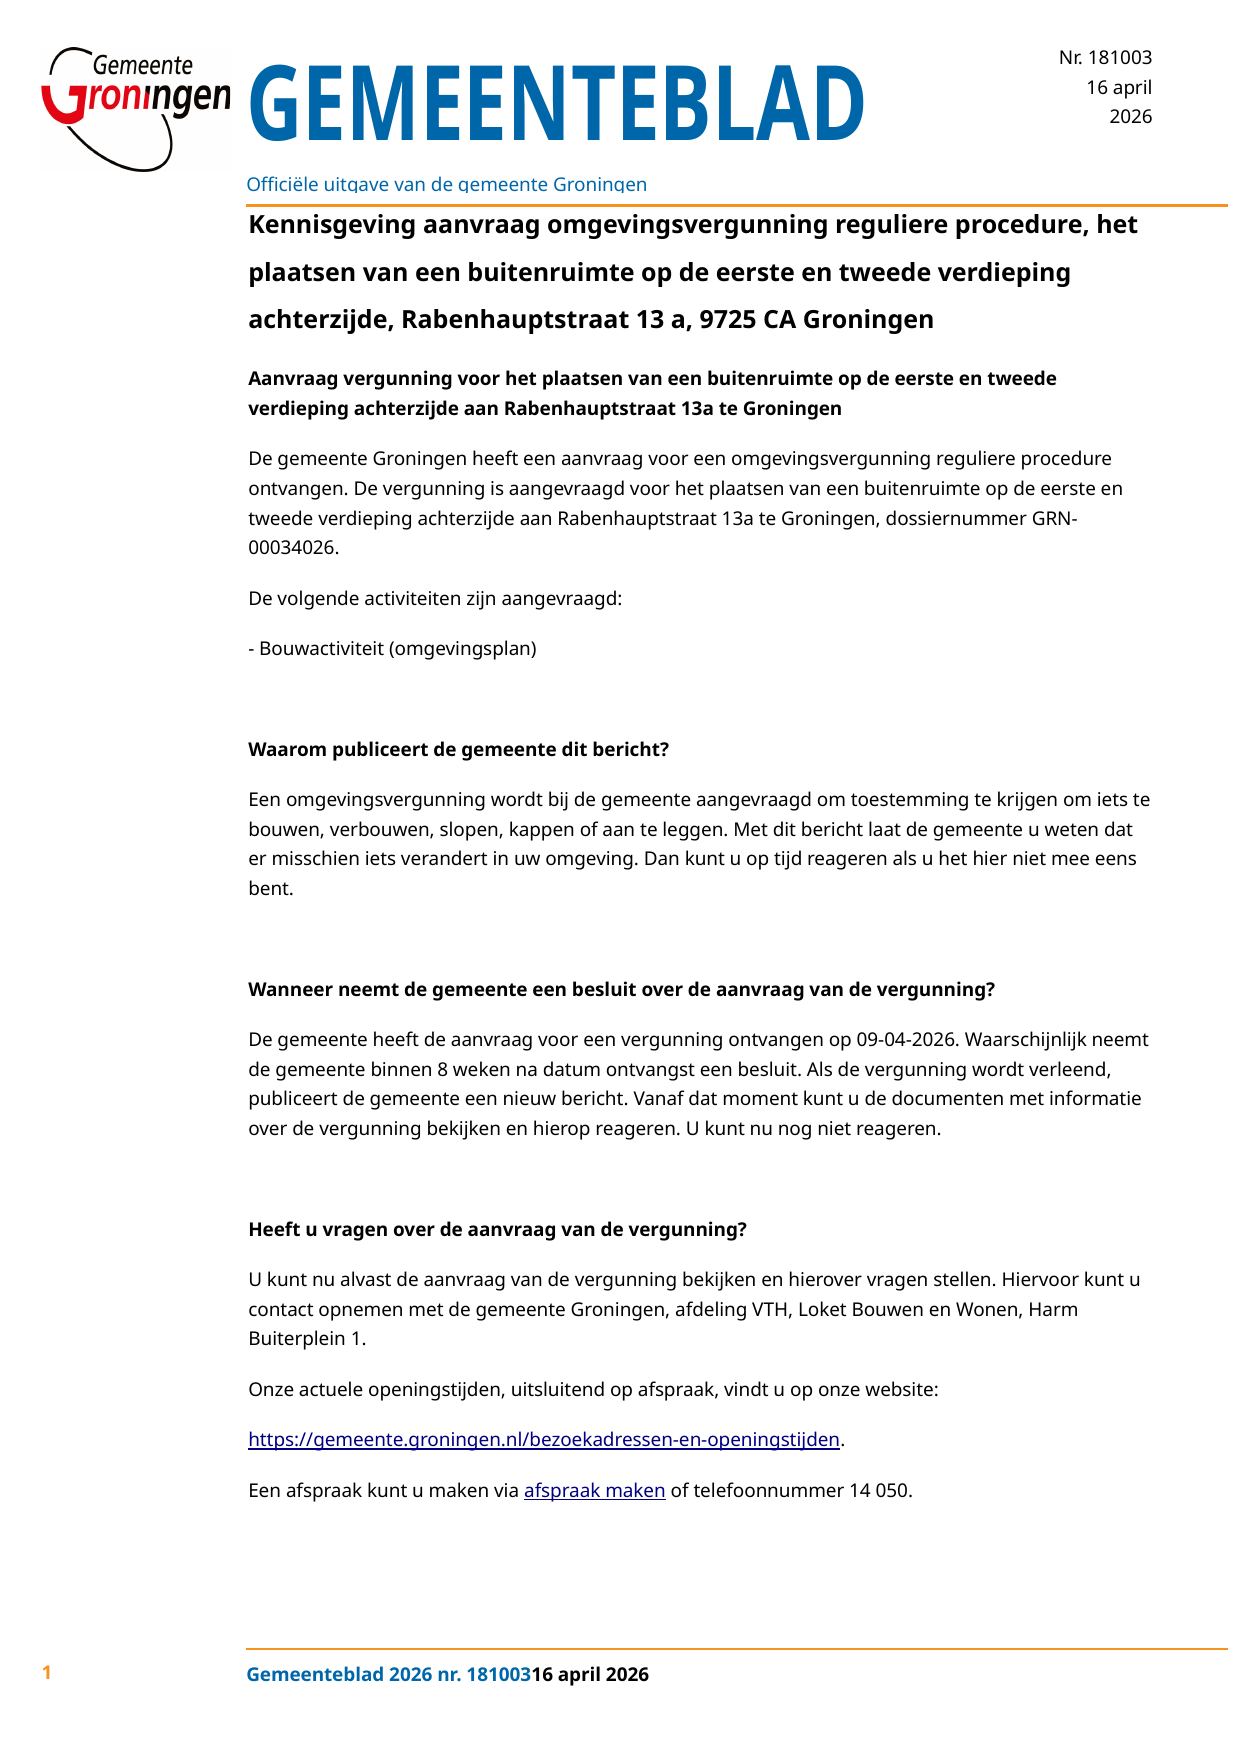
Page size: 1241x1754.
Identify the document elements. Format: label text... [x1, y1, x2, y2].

text Onze actuele openingstijden, uitsluitend op afspraak, vindt u op onze website: [248, 1376, 1152, 1402]
text Waarom publiceert de gemeente dit bericht? [248, 736, 1152, 762]
text Kennisgeving aanvraag omgevingsvergunning reguliere procedure, het plaatsen van een buitenruimte op de eerste en tweede verdieping achterzijde, Rabenhauptstraat 13 a, 9725 CA Groningen [248, 207, 1152, 336]
text Heeft u vragen over de aanvraag van de vergunning? [248, 1216, 1152, 1242]
text https://gemeente.groningen.nl/bezoekadressen-en-openingstijden. [248, 1426, 1152, 1452]
picture [41, 47, 231, 172]
text - Bouwactiviteit (omgevingsplan) [248, 635, 1152, 661]
text De volgende activiteiten zijn aangevraagd: [248, 585, 1152, 610]
text Een afspraak kunt u maken via afspraak maken of telefoonnummer 14 050. [248, 1477, 1152, 1502]
text De gemeente heeft de aanvraag voor een vergunning ontvangen op 09-04-2026. Waarschijnlijk neemt de gemeente binnen 8 weken na datum ontvangst een besluit. Als de vergunning wordt verleend, publiceert de gemeente een nieuw bericht. Vanaf dat moment kunt u de documenten met informatie over de vergunning bekijken en hierop reageren. U kunt nu nog niet reageren. [248, 1026, 1152, 1141]
text U kunt nu alvast de aanvraag van de vergunning bekijken en hierover vragen stellen. Hiervoor kunt u contact opnemen met de gemeente Groningen, afdeling VTH, Loket Bouwen en Wonen, Harm Buiterplein 1. [248, 1266, 1152, 1351]
text Wanneer neemt de gemeente een besluit over de aanvraag van de vergunning? [248, 976, 1152, 1002]
text De gemeente Groningen heeft een aanvraag voor een omgevingsvergunning reguliere procedure ontvangen. De vergunning is aangevraagd voor het plaatsen van een buitenruimte op de eerste en tweede verdieping achterzijde aan Rabenhauptstraat 13a te Groningen, dossiernummer GRN-00034026. [248, 446, 1152, 560]
text Een omgevingsvergunning wordt bij de gemeente aangevraagd om toestemming te krijgen om iets te bouwen, verbouwen, slopen, kappen of aan te leggen. Met dit bericht laat de gemeente u weten dat er misschien iets verandert in uw omgeving. Dan kunt u op tijd reageren als u het hier niet mee eens bent. [248, 786, 1152, 901]
text Aanvraag vergunning voor het plaatsen van een buitenruimte op de eerste en tweede verdieping achterzijde aan Rabenhauptstraat 13a te Groningen [248, 366, 1152, 421]
